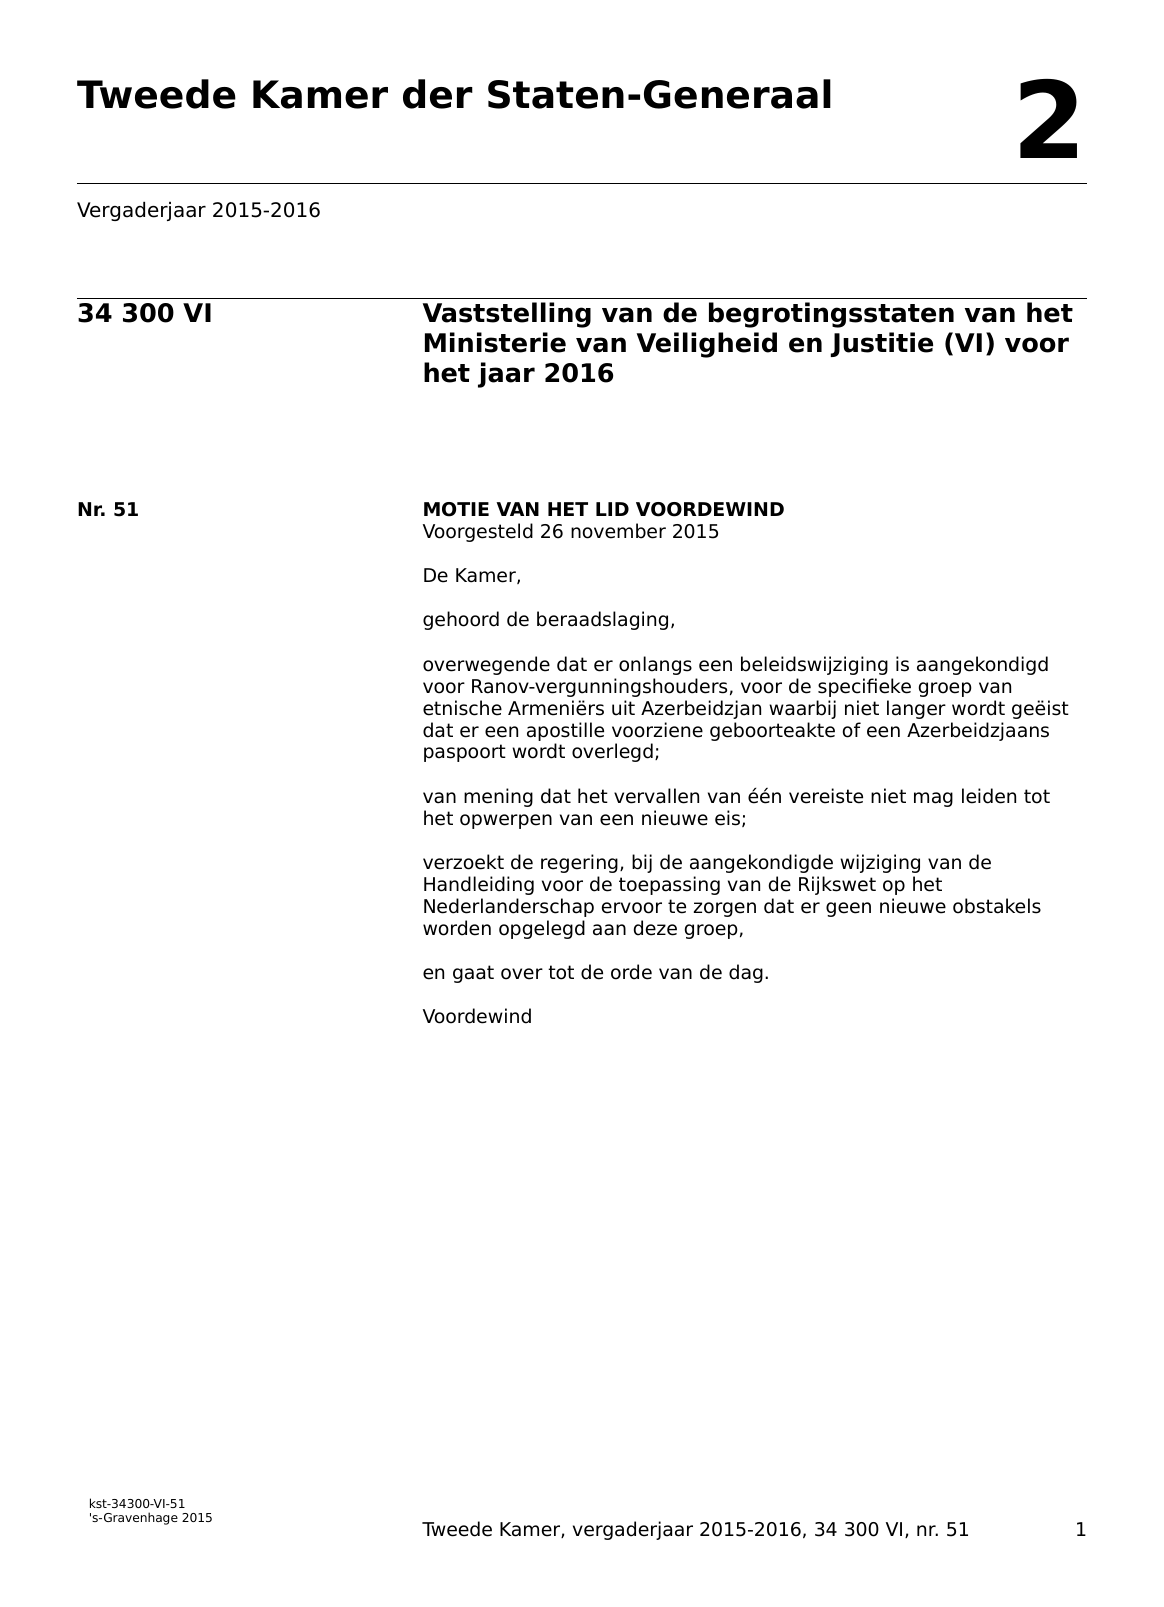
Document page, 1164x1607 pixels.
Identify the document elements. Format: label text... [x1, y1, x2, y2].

table_header Tweede Kamer der Staten-Generaal [77, 59, 886, 183]
subtitle Nr. 51 MOTIE VAN HET LID VOORDEWIND [77, 499, 1087, 521]
text De Kamer, [422, 565, 1087, 587]
text 's-Gravenhage 2015 [88, 1511, 323, 1525]
text Voordewind [422, 1006, 1087, 1028]
table_header 2 [886, 59, 1087, 183]
text verzoekt de regering, bij de aangekondigde wijziging van de Handleiding voor de toepassing van de Rijkswet op het Nederlanderschap ervoor te zorgen dat er geen nieuwe obstakels worden opgelegd aan deze groep, [422, 852, 1087, 940]
text kst-34300-VI-51 [88, 1497, 323, 1511]
text overwegende dat er onlangs een beleidswijziging is aangekondigd voor Ranov-vergunningshouders, voor de specifieke groep van etnische Armeniërs uit Azerbeidzjan waarbij niet langer wordt geëist dat er een apostille voorziene geboorteakte of een Azerbeidzjaans paspoort wordt overlegd; [422, 653, 1087, 763]
text van mening dat het vervallen van één vereiste niet mag leiden tot het opwerpen van een nieuwe eis; [422, 786, 1087, 829]
text gehoord de beraadslaging, [422, 609, 1087, 631]
text Voorgesteld 26 november 2015 [422, 521, 1087, 543]
subtitle 34 300 VI Vaststelling van de begrotingsstaten van het Ministerie van Veiligheid en Justitie (VI) voor het jaar 2016 [77, 299, 1087, 388]
table_cell Vergaderjaar 2015-2016 [77, 184, 1087, 298]
text en gaat over tot de orde van de dag. [422, 962, 1087, 984]
